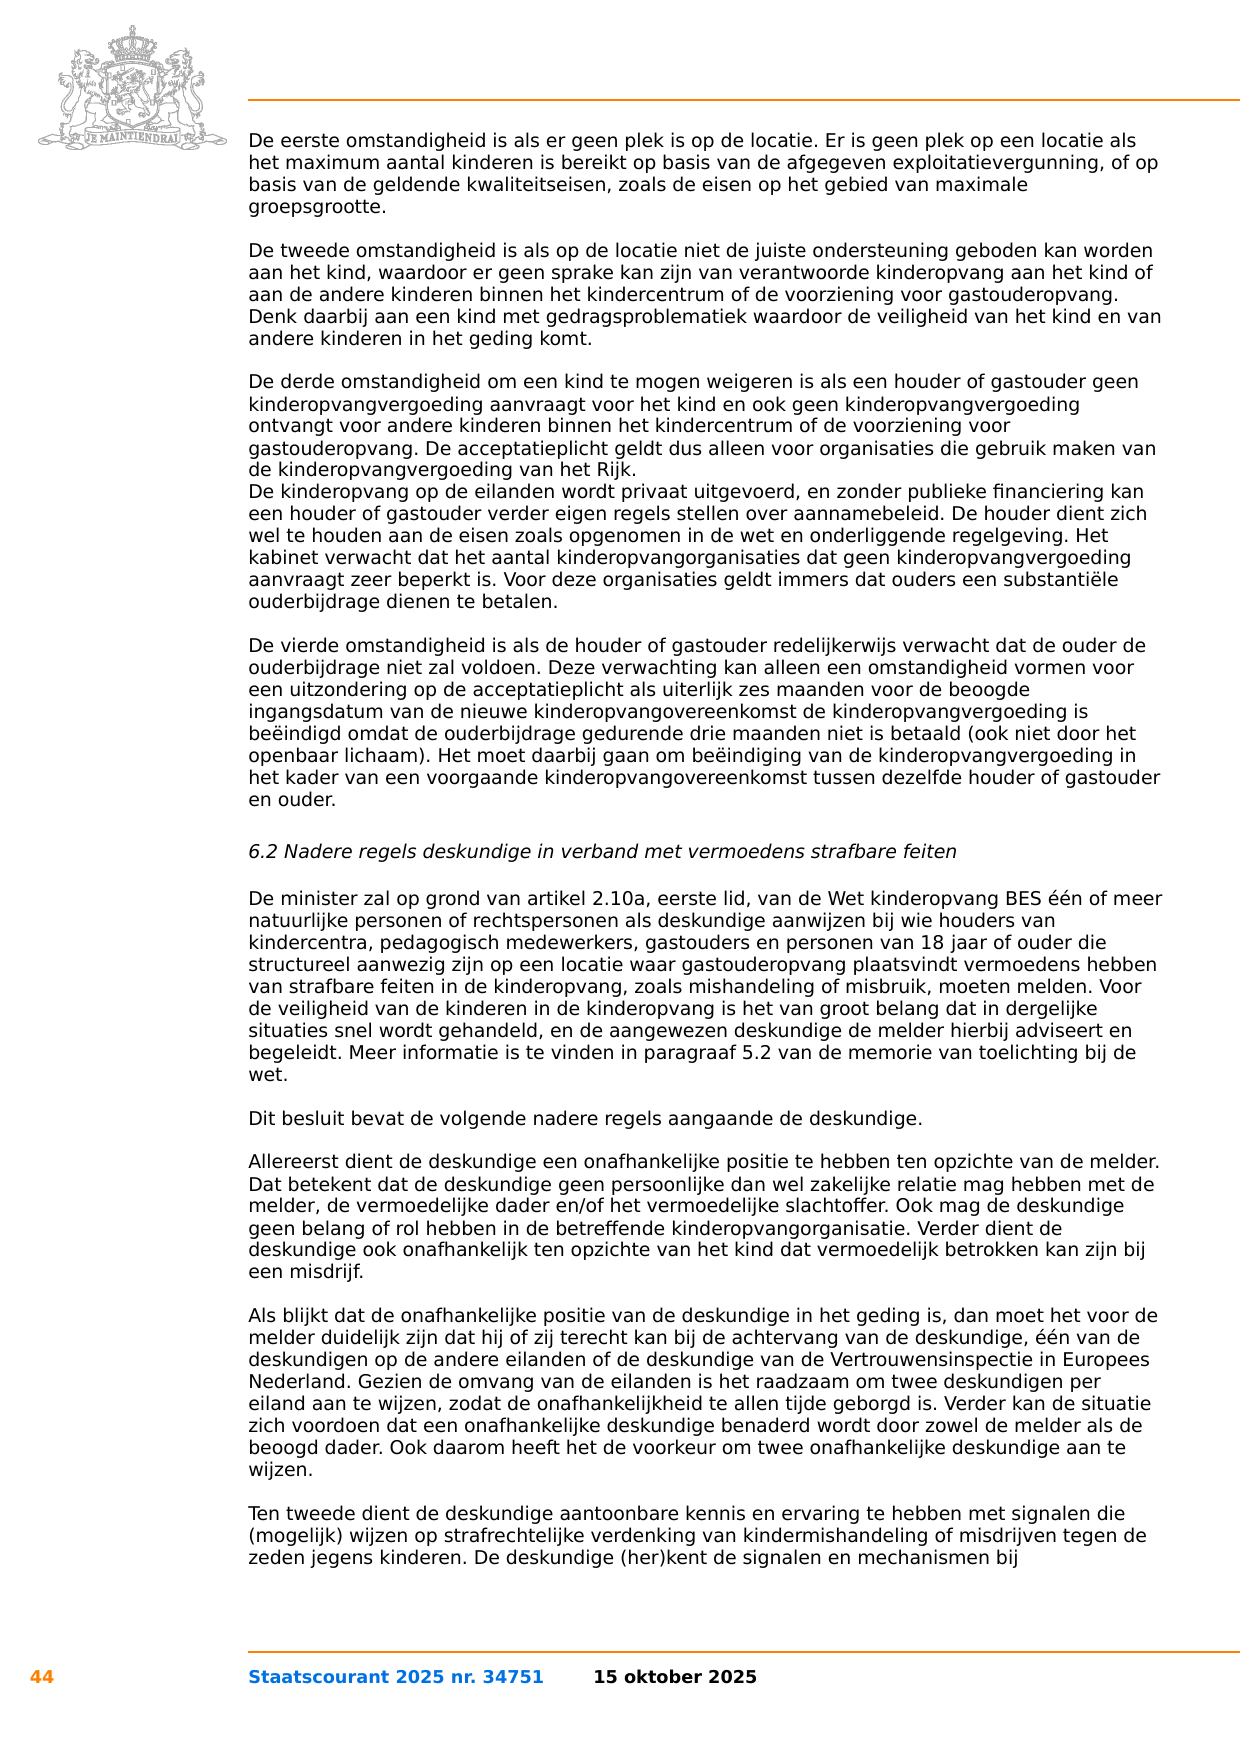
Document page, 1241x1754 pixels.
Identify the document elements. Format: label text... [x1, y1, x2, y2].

text Allereerst dient de deskundige een onafhankelijke positie te hebben ten opzichte van de melder. Dat betekent dat de deskundige geen persoonlijke dan wel zakelijke relatie mag hebben met de melder, de vermoedelijke dader en/of het vermoedelijke slachtoffer. Ook mag de deskundige geen belang of rol hebben in de betreffende kinderopvangorganisatie. Verder dient de deskundige ook onafhankelijk ten opzichte van het kind dat vermoedelijk betrokken kan zijn bij een misdrijf. [248, 1151, 1163, 1283]
text Als blijkt dat de onafhankelijke positie van de deskundige in het geding is, dan moet het voor de melder duidelijk zijn dat hij of zij terecht kan bij de achtervang van de deskundige, één van de deskundigen op de andere eilanden of de deskundige van de Vertrouwensinspectie in Europees Nederland. Gezien de omvang van de eilanden is het raadzaam om twee deskundigen per eiland aan te wijzen, zodat de onafhankelijkheid te allen tijde geborgd is. Verder kan de situatie zich voordoen dat een onafhankelijke deskundige benaderd wordt door zowel de melder als de beoogd dader. Ook daarom heeft het de voorkeur om twee onafhankelijke deskundige aan te wijzen. [248, 1305, 1163, 1481]
text Dit besluit bevat de volgende nadere regels aangaande de deskundige. [248, 1108, 1163, 1129]
text De vierde omstandigheid is als de houder of gastouder redelijkerwijs verwacht dat de ouder de ouderbijdrage niet zal voldoen. Deze verwachting kan alleen een omstandigheid vormen voor een uitzondering op de acceptatieplicht als uiterlijk zes maanden voor de beoogde ingangsdatum van de nieuwe kinderopvangovereenkomst de kinderopvangvergoeding is beëindigd omdat de ouderbijdrage gedurende drie maanden niet is betaald (ook niet door het openbaar lichaam). Het moet daarbij gaan om beëindiging van de kinderopvangvergoeding in het kader van een voorgaande kinderopvangovereenkomst tussen dezelfde houder of gastouder en ouder. [248, 635, 1163, 811]
text De minister zal op grond van artikel 2.10a, eerste lid, van de Wet kinderopvang BES één of meer natuurlijke personen of rechtspersonen als deskundige aanwijzen bij wie houders van kindercentra, pedagogisch medewerkers, gastouders en personen van 18 jaar of ouder die structureel aanwezig zijn op een locatie waar gastouderopvang plaatsvindt vermoedens hebben van strafbare feiten in de kinderopvang, zoals mishandeling of misbruik, moeten melden. Voor de veiligheid van de kinderen in de kinderopvang is het van groot belang dat in dergelijke situaties snel wordt gehandeld, en de aangewezen deskundige de melder hierbij adviseert en begeleidt. Meer informatie is te vinden in paragraaf 5.2 van de memorie van toelichting bij de wet. [248, 888, 1163, 1086]
picture [38, 25, 227, 150]
text De tweede omstandigheid is als op de locatie niet de juiste ondersteuning geboden kan worden aan het kind, waardoor er geen sprake kan zijn van verantwoorde kinderopvang aan het kind of aan de andere kinderen binnen het kindercentrum of de voorziening voor gastouderopvang. Denk daarbij aan een kind met gedragsproblematiek waardoor de veiligheid van het kind en van andere kinderen in het geding komt. [248, 240, 1163, 349]
text De derde omstandigheid om een kind te mogen weigeren is als een houder of gastouder geen kinderopvangvergoeding aanvraagt voor het kind en ook geen kinderopvangvergoeding ontvangt voor andere kinderen binnen het kindercentrum of de voorziening voor gastouderopvang. De acceptatieplicht geldt dus alleen voor organisaties die gebruik maken van de kinderopvangvergoeding van het Rijk. [248, 371, 1163, 481]
text Ten tweede dient de deskundige aantoonbare kennis en ervaring te hebben met signalen die (mogelijk) wijzen op strafrechtelijke verdenking van kindermishandeling of misdrijven tegen de zeden jegens kinderen. De deskundige (her)kent de signalen en mechanismen bij [248, 1503, 1163, 1569]
text De kinderopvang op de eilanden wordt privaat uitgevoerd, en zonder publieke financiering kan een houder of gastouder verder eigen regels stellen over aannamebeleid. De houder dient zich wel te houden aan de eisen zoals opgenomen in de wet en onderliggende regelgeving. Het kabinet verwacht dat het aantal kinderopvangorganisaties dat geen kinderopvangvergoeding aanvraagt zeer beperkt is. Voor deze organisaties geldt immers dat ouders een substantiële ouderbijdrage dienen te betalen. [248, 481, 1163, 613]
subtitle 6.2 Nadere regels deskundige in verband met vermoedens strafbare feiten [248, 841, 1163, 863]
text De eerste omstandigheid is als er geen plek is op de locatie. Er is geen plek op een locatie als het maximum aantal kinderen is bereikt op basis van de afgegeven exploitatievergunning, of op basis van de geldende kwaliteitseisen, zoals de eisen op het gebied van maximale groepsgrootte. [248, 130, 1163, 218]
